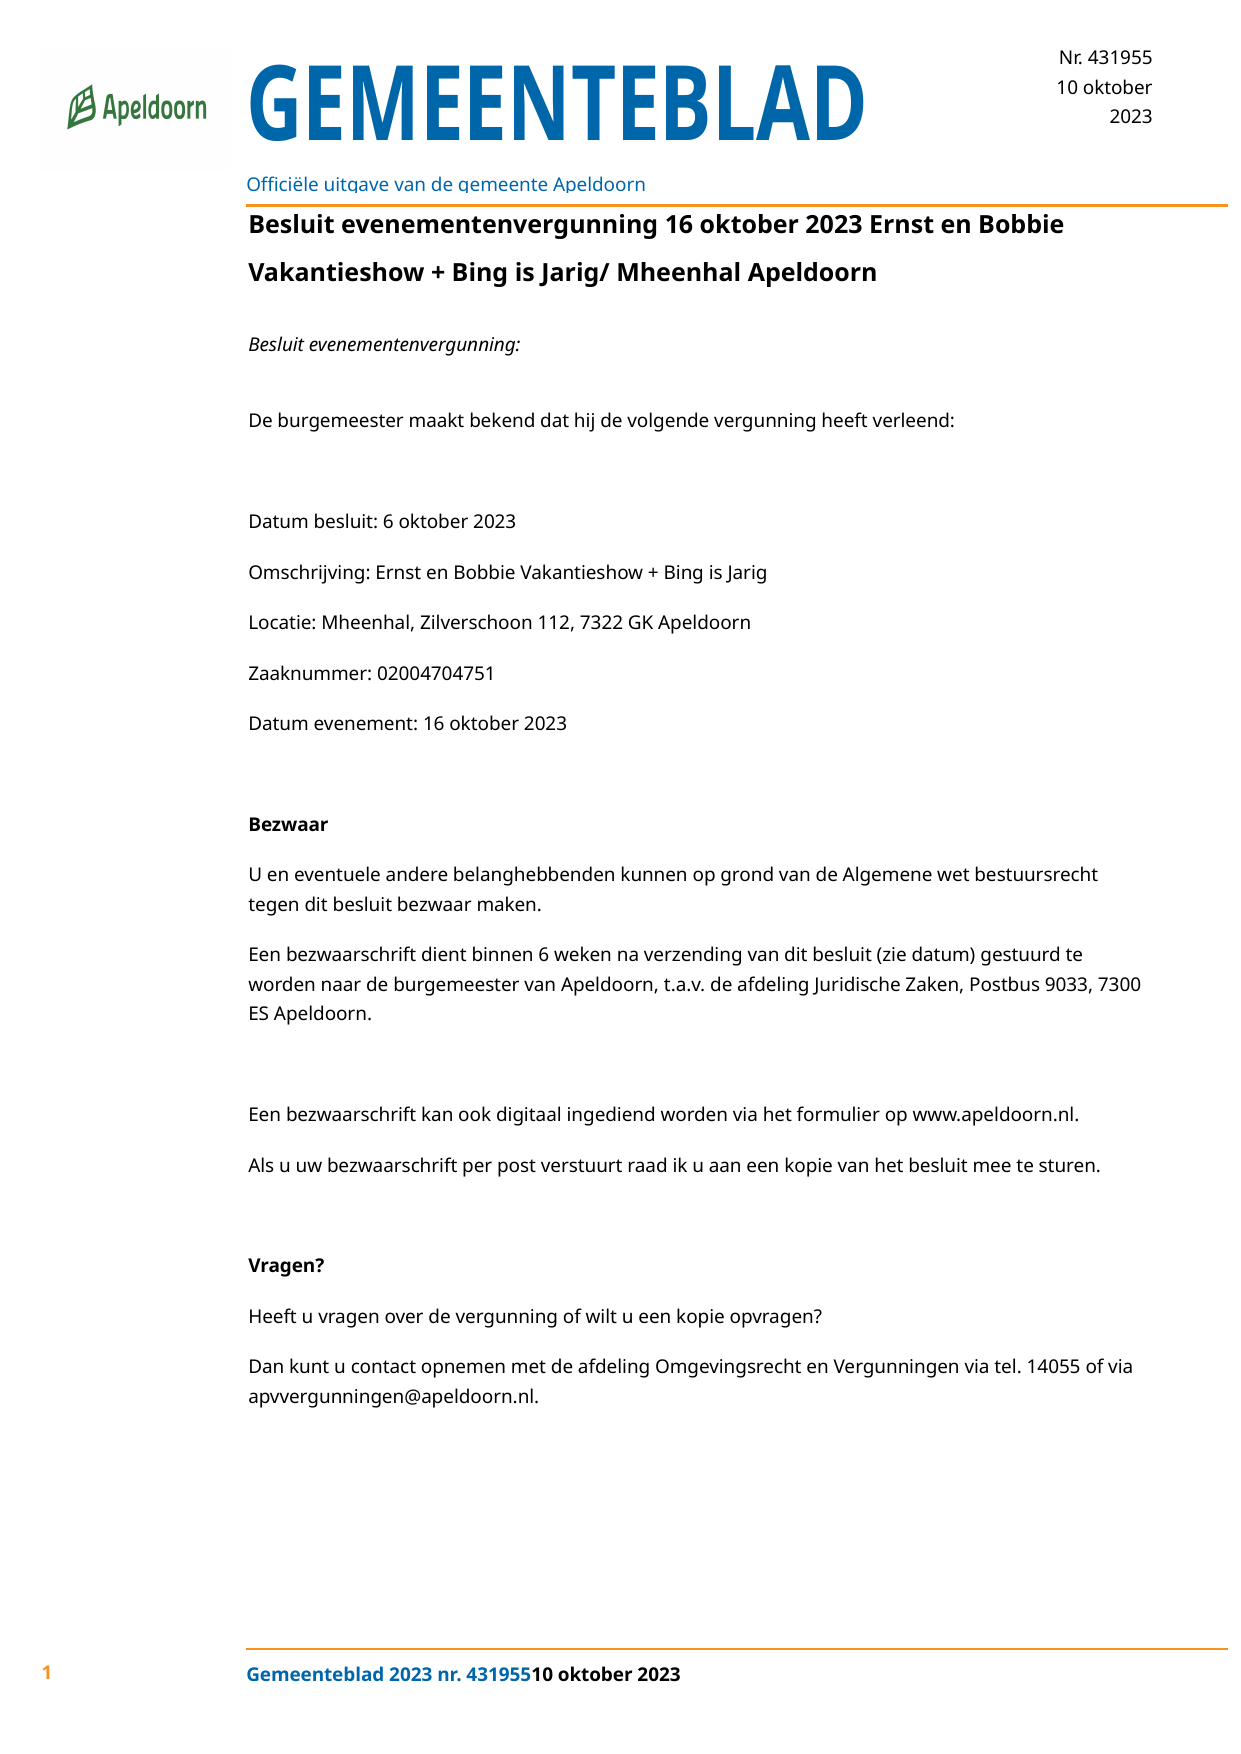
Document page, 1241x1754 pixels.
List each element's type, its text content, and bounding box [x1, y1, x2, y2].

text Vragen? [248, 1253, 1152, 1278]
text Dan kunt u contact opnemen met de afdeling Omgevingsrecht en Vergunningen via tel. 14055 of via apvvergunningen@apeldoorn.nl. [248, 1353, 1152, 1409]
picture [41, 47, 231, 172]
text Omschrijving: Ernst en Bobbie Vakantieshow + Bing is Jarig [248, 559, 1152, 584]
text Besluit evenementenvergunning: [248, 331, 1152, 357]
text Als u uw bezwaarschrift per post verstuurt raad ik u aan een kopie van het besluit mee te sturen. [248, 1152, 1152, 1177]
text Locatie: Mheenhal, Zilverschoon 112, 7322 GK Apeldoorn [248, 609, 1152, 635]
text Besluit evenementenvergunning 16 oktober 2023 Ernst en Bobbie Vakantieshow + Bing is Jarig/ Mheenhal Apeldoorn [248, 207, 1152, 288]
text Een bezwaarschrift dient binnen 6 weken na verzending van dit besluit (zie datum) gestuurd te worden naar de burgemeester van Apeldoorn, t.a.v. de afdeling Juridische Zaken, Postbus 9033, 7300 ES Apeldoorn. [248, 941, 1152, 1026]
text Zaaknummer: 02004704751 [248, 660, 1152, 685]
text Datum besluit: 6 oktober 2023 [248, 508, 1152, 534]
text U en eventuele andere belanghebbenden kunnen op grond van de Algemene wet bestuursrecht tegen dit besluit bezwaar maken. [248, 861, 1152, 917]
text Een bezwaarschrift kan ook digitaal ingediend worden via het formulier op www.apeldoorn.nl. [248, 1101, 1152, 1127]
text Bezwaar [248, 811, 1152, 837]
text Datum evenement: 16 oktober 2023 [248, 710, 1152, 736]
text De burgemeester maakt bekend dat hij de volgende vergunning heeft verleend: [248, 408, 1152, 433]
text Heeft u vragen over de vergunning of wilt u een kopie opvragen? [248, 1303, 1152, 1329]
